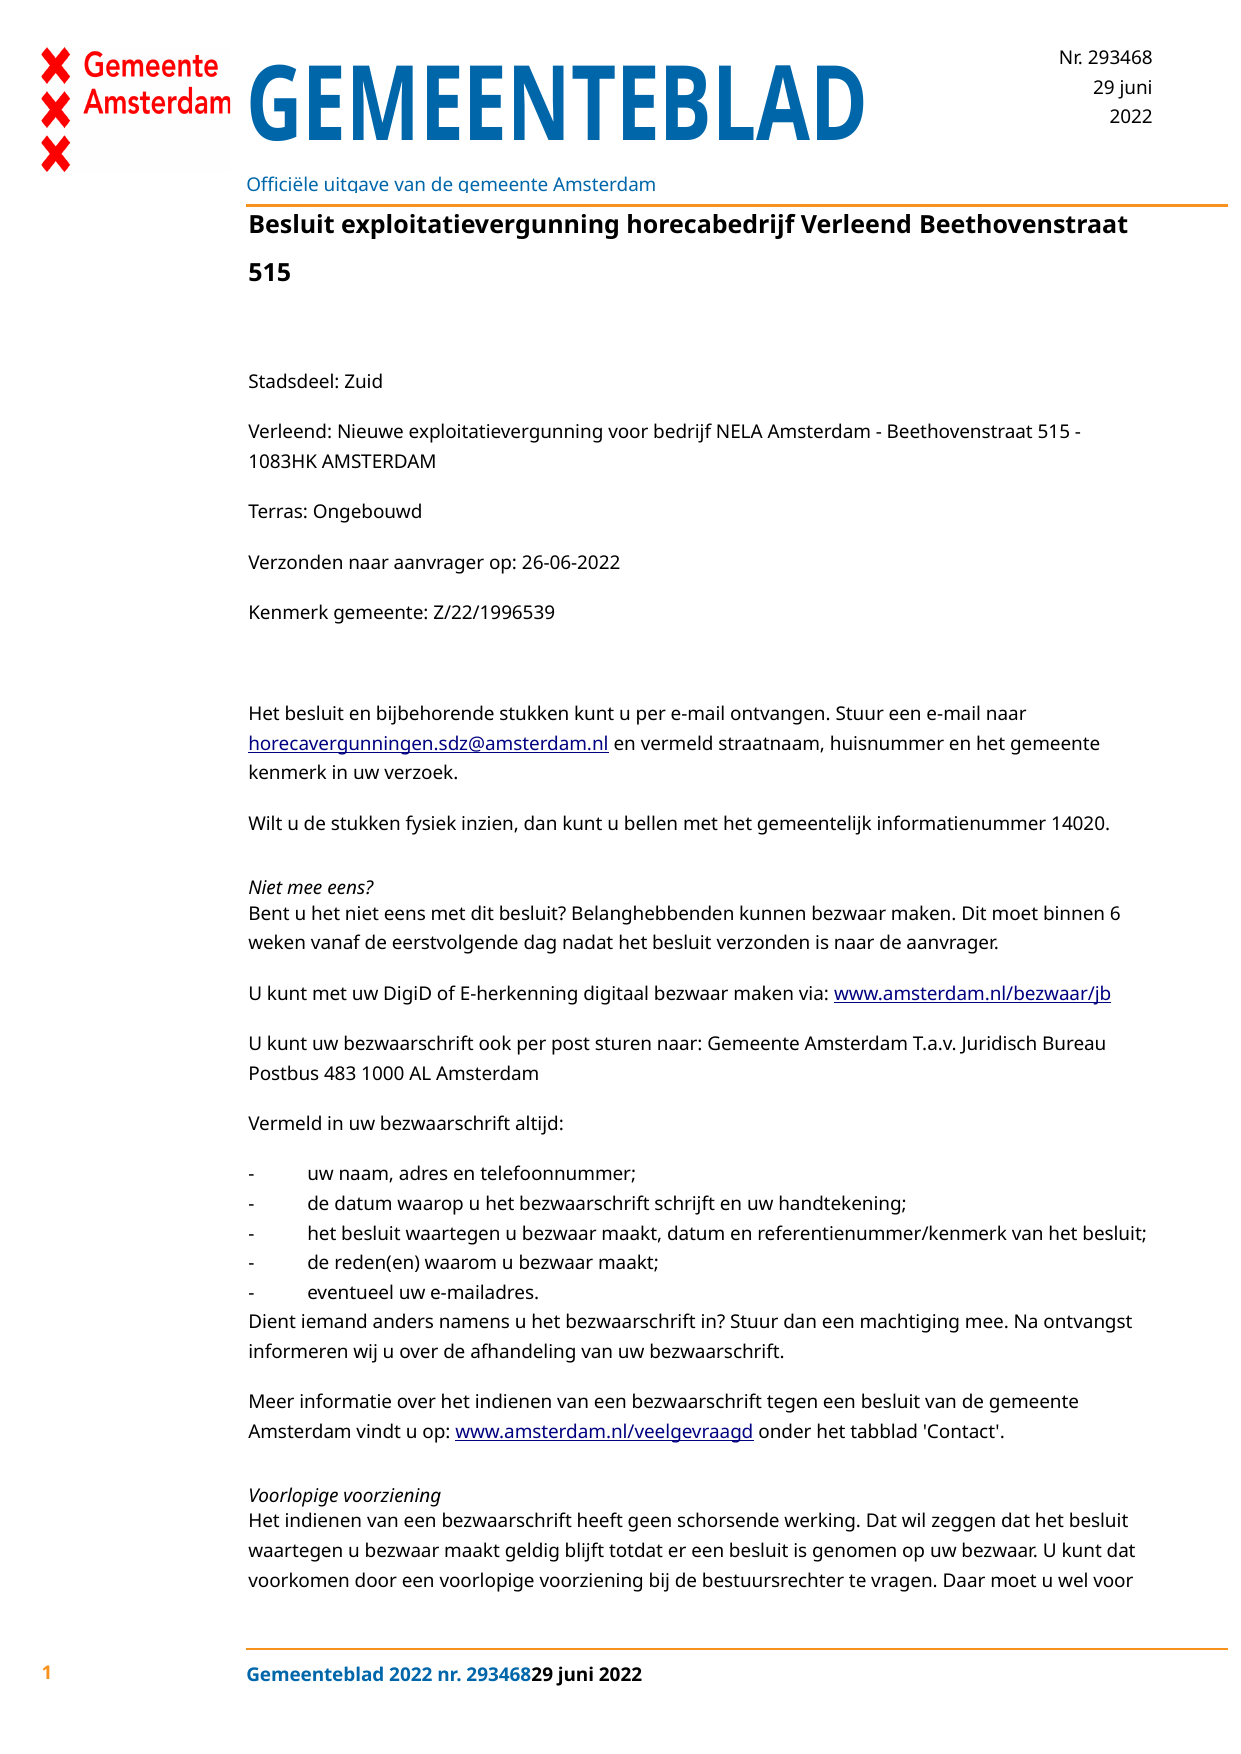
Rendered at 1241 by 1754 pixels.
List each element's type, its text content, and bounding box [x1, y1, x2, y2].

text Kenmerk gemeente: Z/22/1996539 [248, 599, 1152, 625]
text Verleend: Nieuwe exploitatievergunning voor bedrijf NELA Amsterdam - Beethovenstraat 515 - 1083HK AMSTERDAM [248, 419, 1152, 474]
text Vermeld in uw bezwaarschrift altijd: [248, 1110, 1152, 1136]
list uw naam, adres en telefoonnummer; [248, 1161, 1152, 1186]
list eventueel uw e-mailadres. [248, 1279, 1152, 1304]
text Het indienen van een bezwaarschrift heeft geen schorsende werking. Dat wil zeggen dat het besluit waartegen u bezwaar maakt geldig blijft totdat er een besluit is genomen op uw bezwaar. U kunt dat voorkomen door een voorlopige voorziening bij de bestuursrechter te vragen. Daar moet u wel voor [248, 1508, 1152, 1593]
list de reden(en) waarom u bezwaar maakt; [248, 1249, 1152, 1275]
text Het besluit en bijbehorende stukken kunt u per e-mail ontvangen. Stuur een e-mail naar horecavergunningen.sdz@amsterdam.nl en vermeld straatnaam, huisnummer en het gemeente kenmerk in uw verzoek. [248, 700, 1152, 785]
text Stadsdeel: Zuid [248, 368, 1152, 394]
text Terras: Ongebouwd [248, 499, 1152, 524]
text Besluit exploitatievergunning horecabedrijf Verleend Beethovenstraat 515 [248, 207, 1152, 288]
picture [41, 47, 231, 172]
text Wilt u de stukken fysiek inzien, dan kunt u bellen met het gemeentelijk informatienummer 14020. [248, 810, 1152, 836]
text Meer informatie over het indienen van een bezwaarschrift tegen een besluit van de gemeente Amsterdam vindt u op: www.amsterdam.nl/veelgevraagd onder het tabblad 'Contact'. [248, 1388, 1152, 1444]
text U kunt uw bezwaarschrift ook per post sturen naar: Gemeente Amsterdam T.a.v. Juridisch Bureau Postbus 483 1000 AL Amsterdam [248, 1030, 1152, 1085]
text Voorlopige voorziening [248, 1482, 1152, 1508]
text Verzonden naar aanvrager op: 26-06-2022 [248, 549, 1152, 575]
text U kunt met uw DigiD of E-herkenning digitaal bezwaar maken via: www.amsterdam.nl/bezwaar/jb [248, 980, 1152, 1005]
text Dient iemand anders namens u het bezwaarschrift in? Stuur dan een machtiging mee. Na ontvangst informeren wij u over de afhandeling van uw bezwaarschrift. [248, 1308, 1152, 1364]
text Niet mee eens? [248, 874, 1152, 900]
text Bent u het niet eens met dit besluit? Belanghebbenden kunnen bezwaar maken. Dit moet binnen 6 weken vanaf de eerstvolgende dag nadat het besluit verzonden is naar de aanvrager. [248, 900, 1152, 955]
list de datum waarop u het bezwaarschrift schrijft en uw handtekening; [248, 1190, 1152, 1216]
list het besluit waartegen u bezwaar maakt, datum en referentienummer/kenmerk van het besluit; [248, 1220, 1152, 1245]
